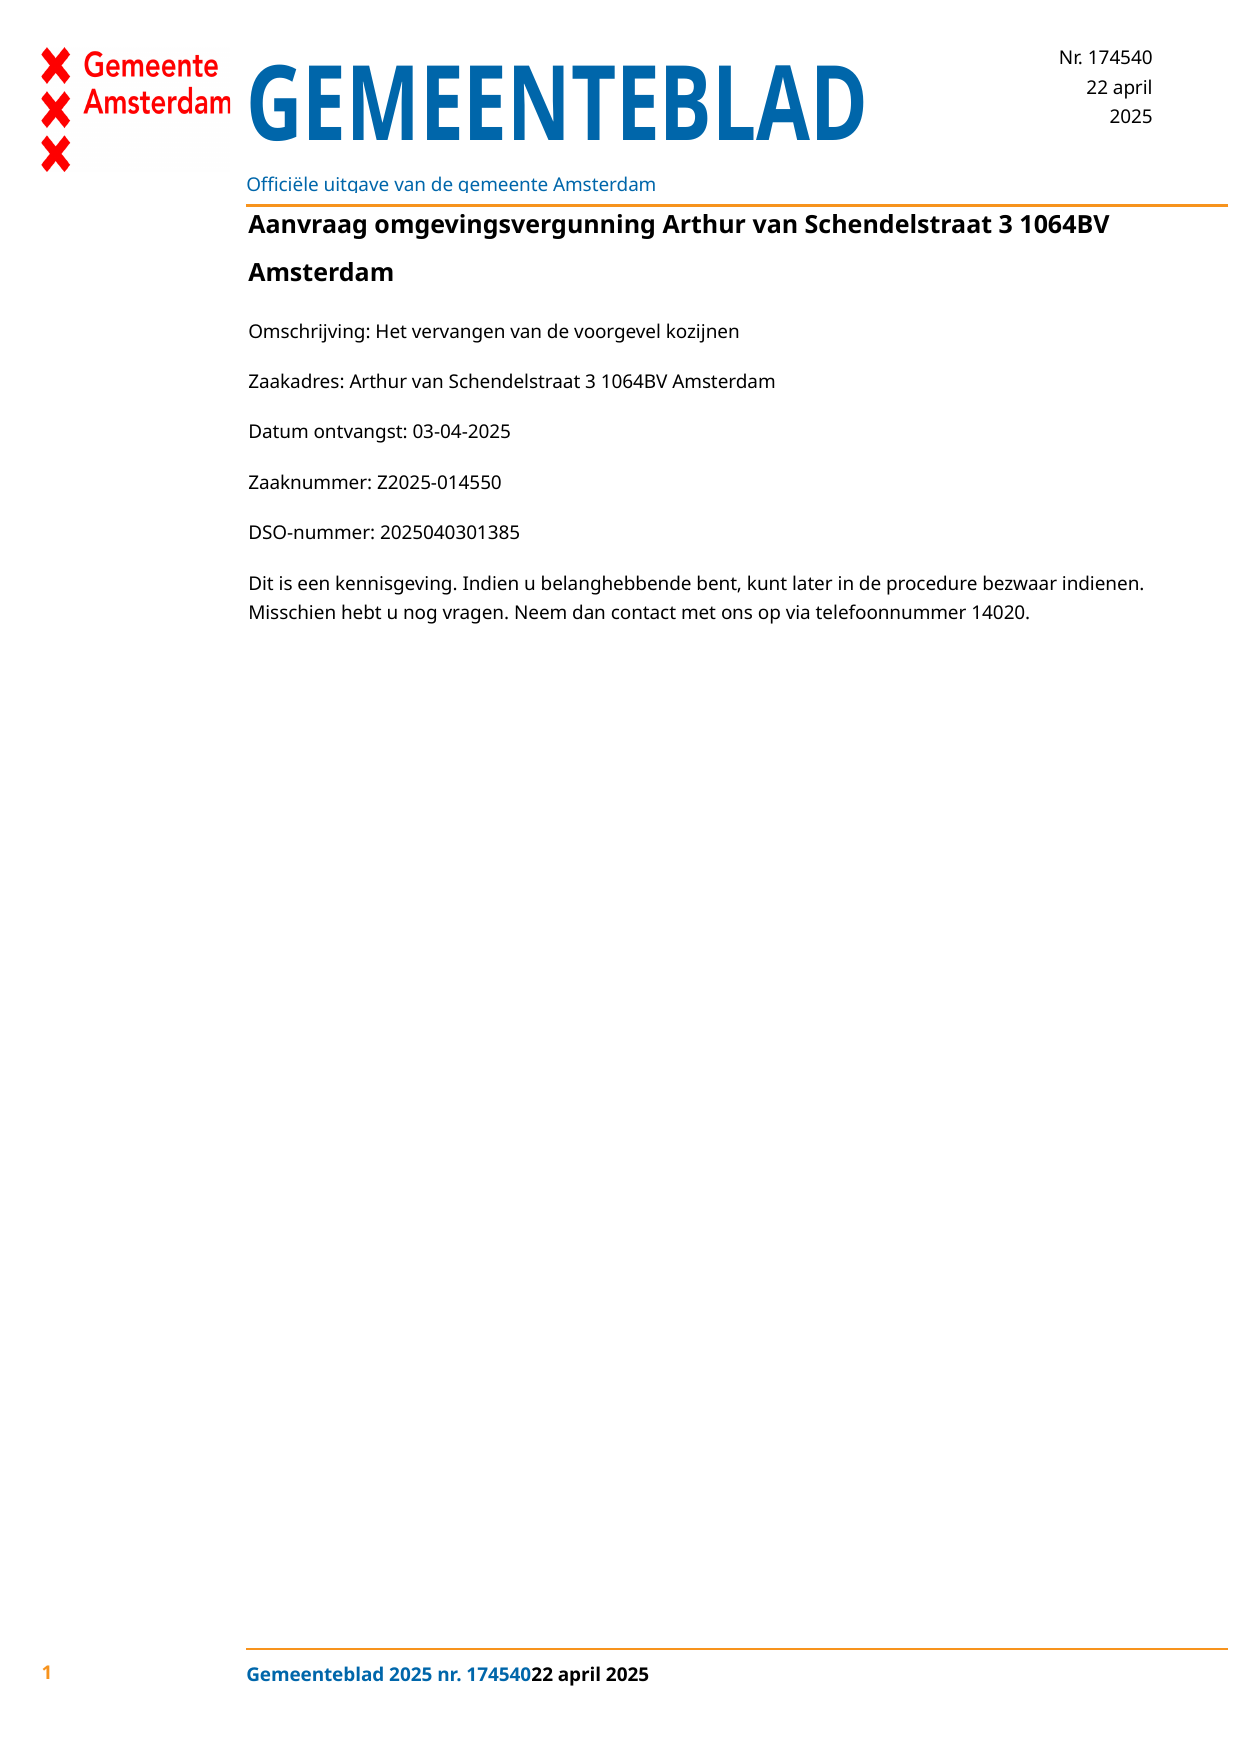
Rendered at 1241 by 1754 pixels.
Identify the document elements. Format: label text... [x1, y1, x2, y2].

text Datum ontvangst: 03-04-2025 [248, 419, 1152, 444]
text Omschrijving: Het vervangen van de voorgevel kozijnen [248, 318, 1152, 344]
text Zaakadres: Arthur van Schendelstraat 3 1064BV Amsterdam [248, 368, 1152, 394]
text DSO-nummer: 2025040301385 [248, 519, 1152, 545]
text Zaaknummer: Z2025-014550 [248, 469, 1152, 495]
text Aanvraag omgevingsvergunning Arthur van Schendelstraat 3 1064BV Amsterdam [248, 207, 1152, 288]
text Dit is een kennisgeving. Indien u belanghebbende bent, kunt later in de procedure bezwaar indienen. Misschien hebt u nog vragen. Neem dan contact met ons op via telefoonnummer 14020. [248, 570, 1152, 625]
picture [41, 47, 231, 172]
